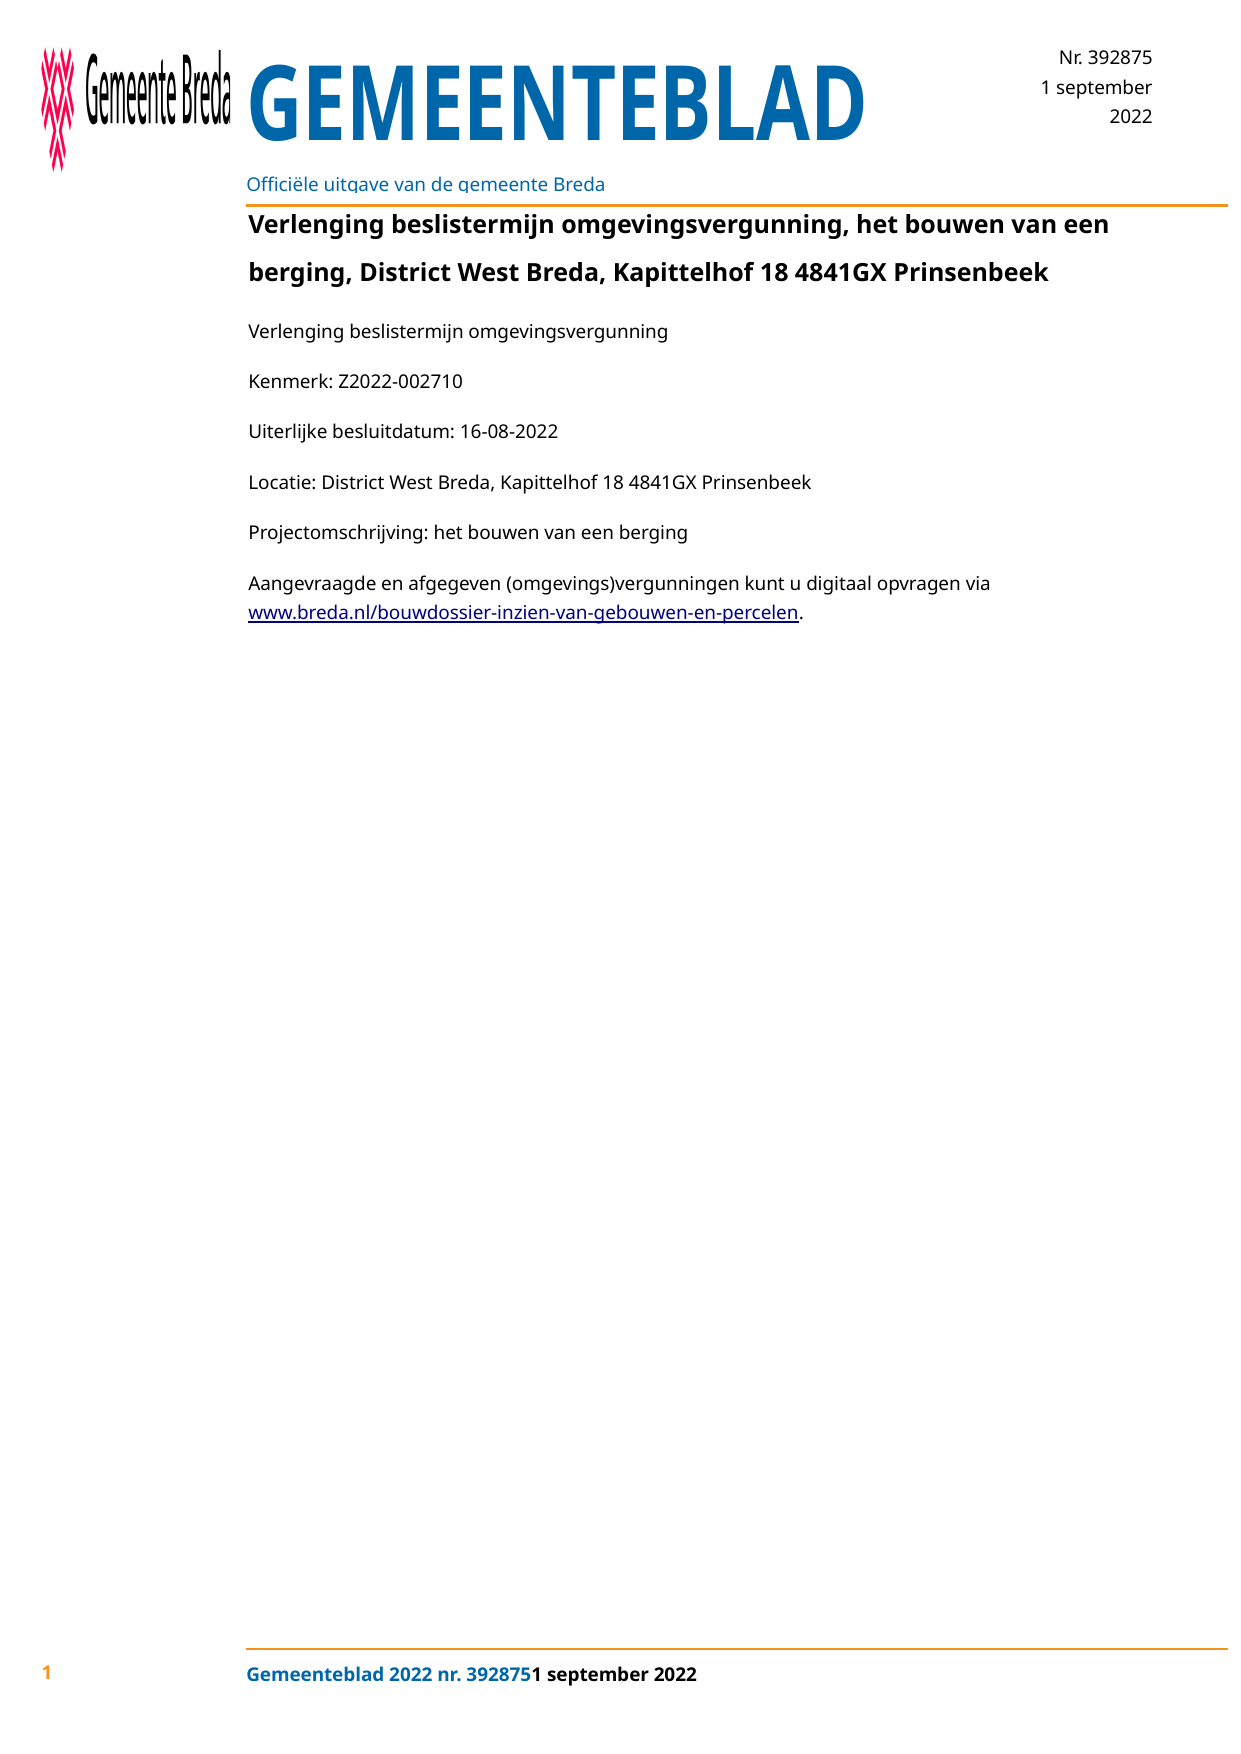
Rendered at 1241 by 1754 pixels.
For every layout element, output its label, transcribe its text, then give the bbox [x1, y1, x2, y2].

text Uiterlijke besluitdatum: 16-08-2022 [248, 419, 1152, 444]
text Aangevraagde en afgegeven (omgevings)vergunningen kunt u digitaal opvragen via www.breda.nl/bouwdossier-inzien-van-gebouwen-en-percelen. [248, 570, 1152, 625]
text Projectomschrijving: het bouwen van een berging [248, 519, 1152, 545]
text Verlenging beslistermijn omgevingsvergunning, het bouwen van een berging, District West Breda, Kapittelhof 18 4841GX Prinsenbeek [248, 207, 1152, 288]
text Kenmerk: Z2022-002710 [248, 368, 1152, 394]
text Locatie: District West Breda, Kapittelhof 18 4841GX Prinsenbeek [248, 469, 1152, 495]
picture [41, 47, 231, 172]
text Verlenging beslistermijn omgevingsvergunning [248, 318, 1152, 344]
